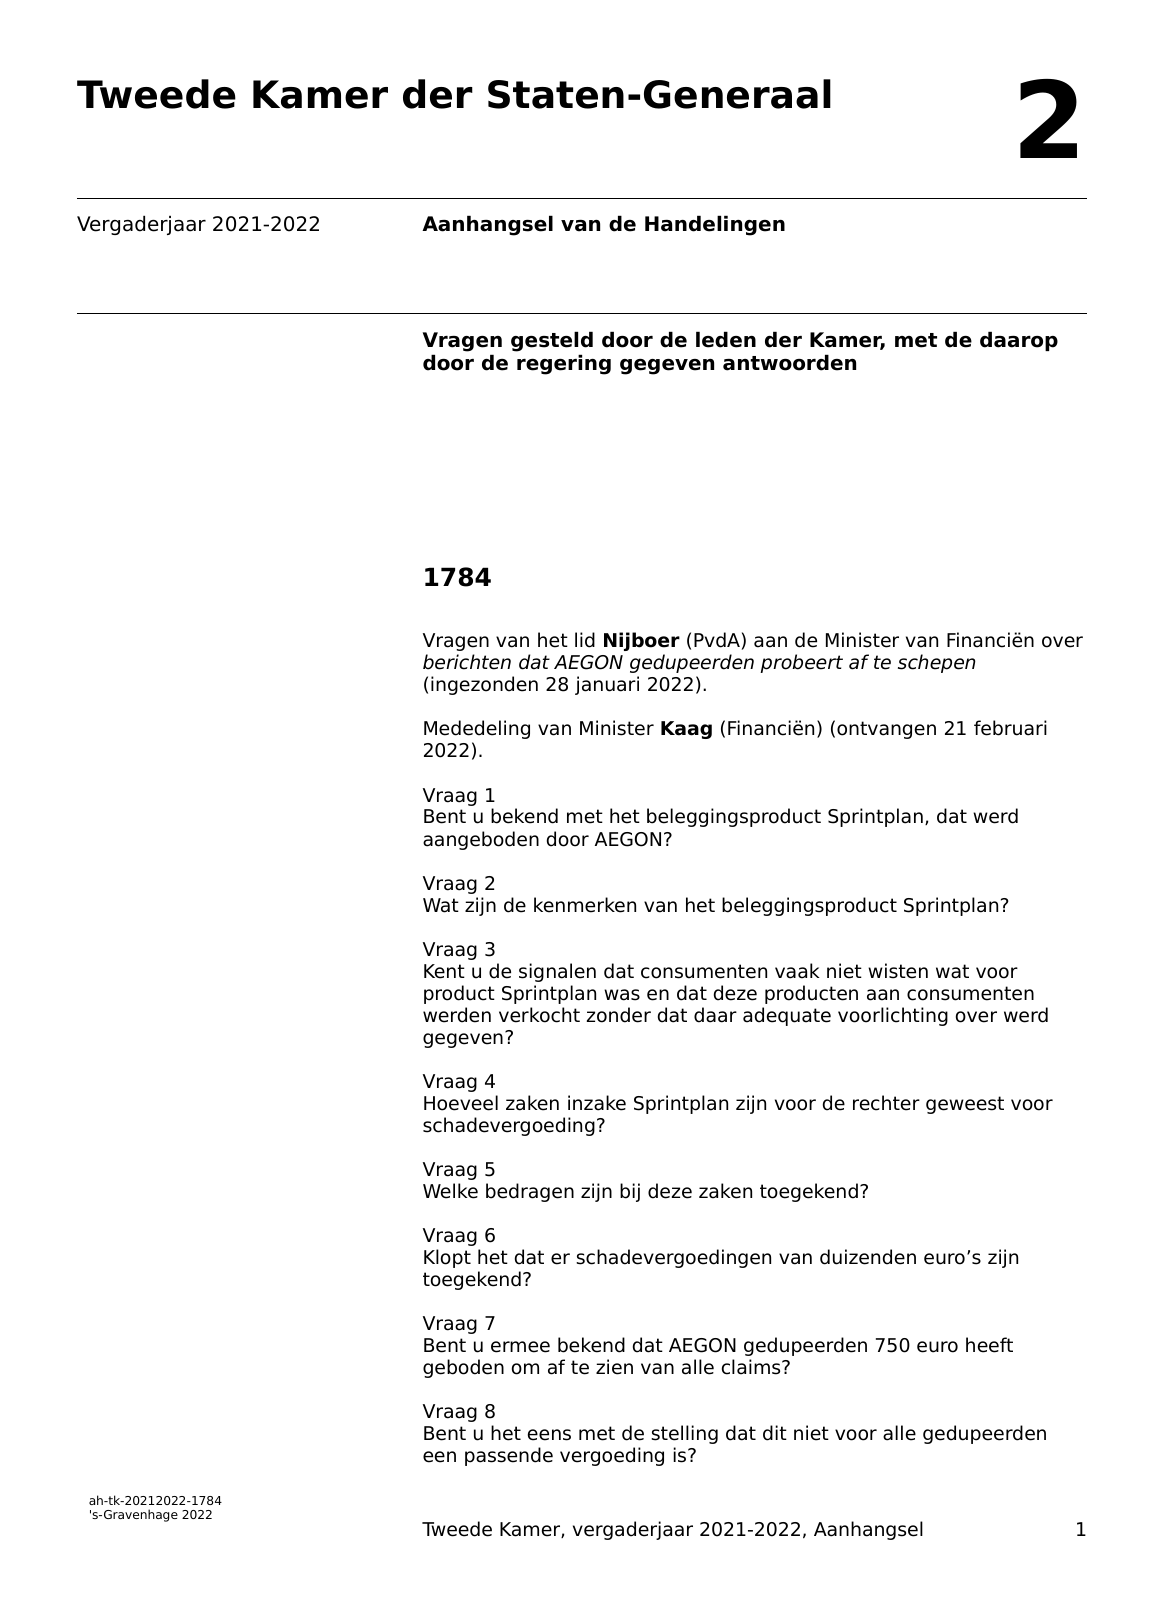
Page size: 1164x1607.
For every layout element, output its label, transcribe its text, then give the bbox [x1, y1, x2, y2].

text 's-Gravenhage 2022 [88, 1508, 323, 1522]
text Bent u ermee bekend dat AEGON gedupeerden 750 euro heeft geboden om af te zien van alle claims? [422, 1335, 1087, 1379]
table_cell Vergaderjaar 2021-2022 [77, 199, 422, 313]
text Vraag 2 [422, 873, 1087, 894]
text Vraag 8 [422, 1401, 1087, 1423]
table_header Tweede Kamer der Staten-Generaal [77, 59, 886, 198]
table_header 2 [886, 59, 1087, 198]
text Mededeling van Minister Kaag (Financiën) (ontvangen 21 februari 2022). [422, 718, 1087, 762]
text Vraag 5 [422, 1159, 1087, 1181]
text Welke bedragen zijn bij deze zaken toegekend? [422, 1181, 1087, 1203]
text Klopt het dat er schadevergoedingen van duizenden euro’s zijn toegekend? [422, 1247, 1087, 1291]
text Vraag 7 [422, 1313, 1087, 1335]
text Bent u bekend met het beleggingsproduct Sprintplan, dat werd aangeboden door AEGON? [422, 806, 1087, 850]
text 1784 [422, 563, 1087, 592]
text Hoeveel zaken inzake Sprintplan zijn voor de rechter geweest voor schadevergoeding? [422, 1093, 1087, 1137]
text Vraag 1 [422, 784, 1087, 806]
text Vraag 6 [422, 1225, 1087, 1247]
text Vraag 4 [422, 1071, 1087, 1093]
text Bent u het eens met de stelling dat dit niet voor alle gedupeerden een passende vergoeding is? [422, 1423, 1087, 1467]
text Kent u de signalen dat consumenten vaak niet wisten wat voor product Sprintplan was en dat deze producten aan consumenten werden verkocht zonder dat daar adequate voorlichting over werd gegeven? [422, 961, 1087, 1049]
text Wat zijn de kenmerken van het beleggingsproduct Sprintplan? [422, 894, 1087, 917]
text Vraag 3 [422, 939, 1087, 961]
table_cell [77, 314, 422, 375]
table_cell Aanhangsel van de Handelingen [422, 199, 1087, 313]
text ah-tk-20212022-1784 [88, 1494, 323, 1508]
table_cell Vragen gesteld door de leden der Kamer, met de daarop door de regering gegeven antwoorden [422, 314, 1087, 375]
text Vragen van het lid Nijboer (PvdA) aan de Minister van Financiën over berichten dat AEGON gedupeerden probeert af te schepen (ingezonden 28 januari 2022). [422, 630, 1087, 696]
